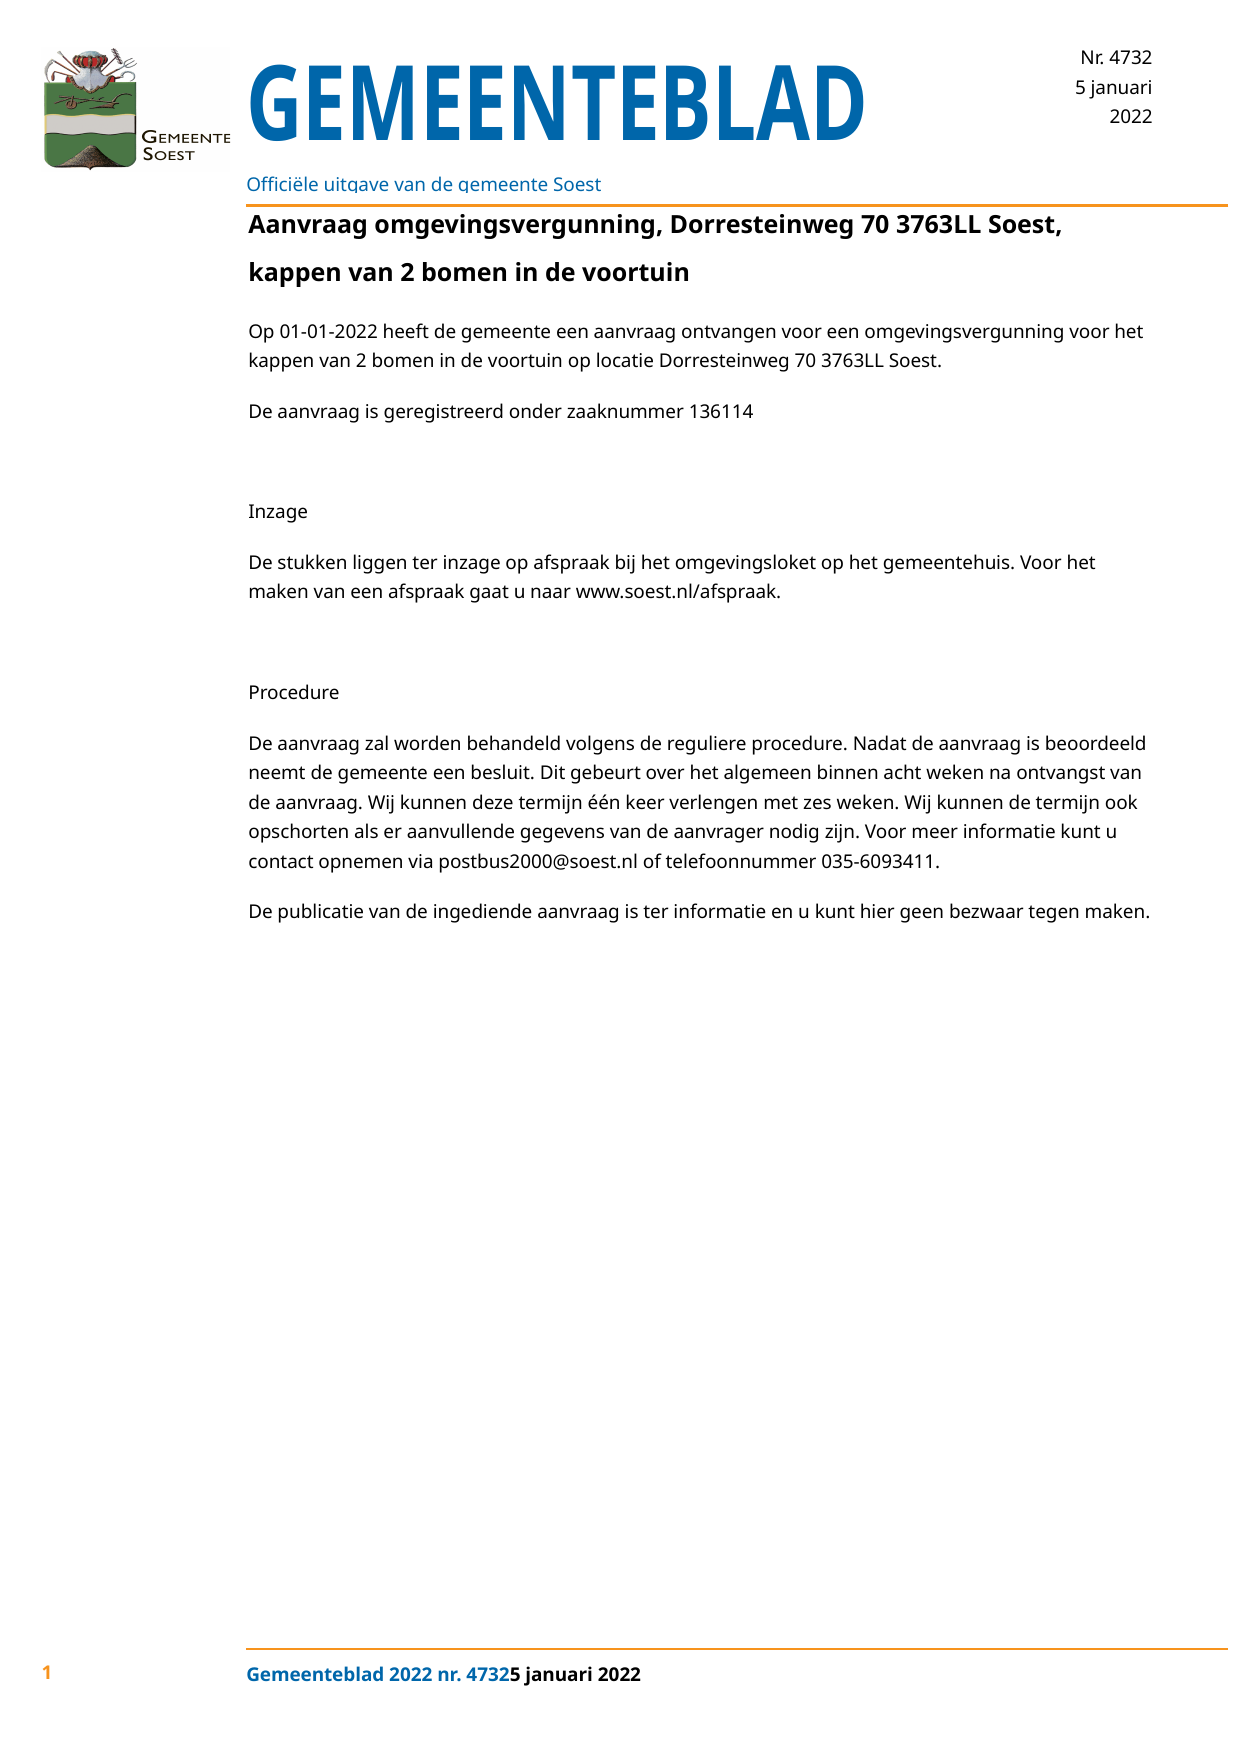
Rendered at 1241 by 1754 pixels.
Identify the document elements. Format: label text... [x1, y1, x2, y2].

text De aanvraag is geregistreerd onder zaaknummer 136114 [248, 398, 1152, 424]
picture [41, 47, 231, 172]
text De stukken liggen ter inzage op afspraak bij het omgevingsloket op het gemeentehuis. Voor het maken van een afspraak gaat u naar www.soest.nl/afspraak. [248, 549, 1152, 604]
text Op 01-01-2022 heeft de gemeente een aanvraag ontvangen voor een omgevingsvergunning voor het kappen van 2 bomen in de voortuin op locatie Dorresteinweg 70 3763LL Soest. [248, 318, 1152, 373]
text De publicatie van de ingediende aanvraag is ter informatie en u kunt hier geen bezwaar tegen maken. [248, 899, 1152, 924]
text Procedure [248, 679, 1152, 705]
text Aanvraag omgevingsvergunning, Dorresteinweg 70 3763LL Soest, kappen van 2 bomen in de voortuin [248, 207, 1152, 288]
text Inzage [248, 499, 1152, 524]
text De aanvraag zal worden behandeld volgens de reguliere procedure. Nadat de aanvraag is beoordeeld neemt de gemeente een besluit. Dit gebeurt over het algemeen binnen acht weken na ontvangst van de aanvraag. Wij kunnen deze termijn één keer verlengen met zes weken. Wij kunnen de termijn ook opschorten als er aanvullende gegevens van de aanvrager nodig zijn. Voor meer informatie kunt u contact opnemen via postbus2000@soest.nl of telefoonnummer 035-6093411. [248, 730, 1152, 874]
